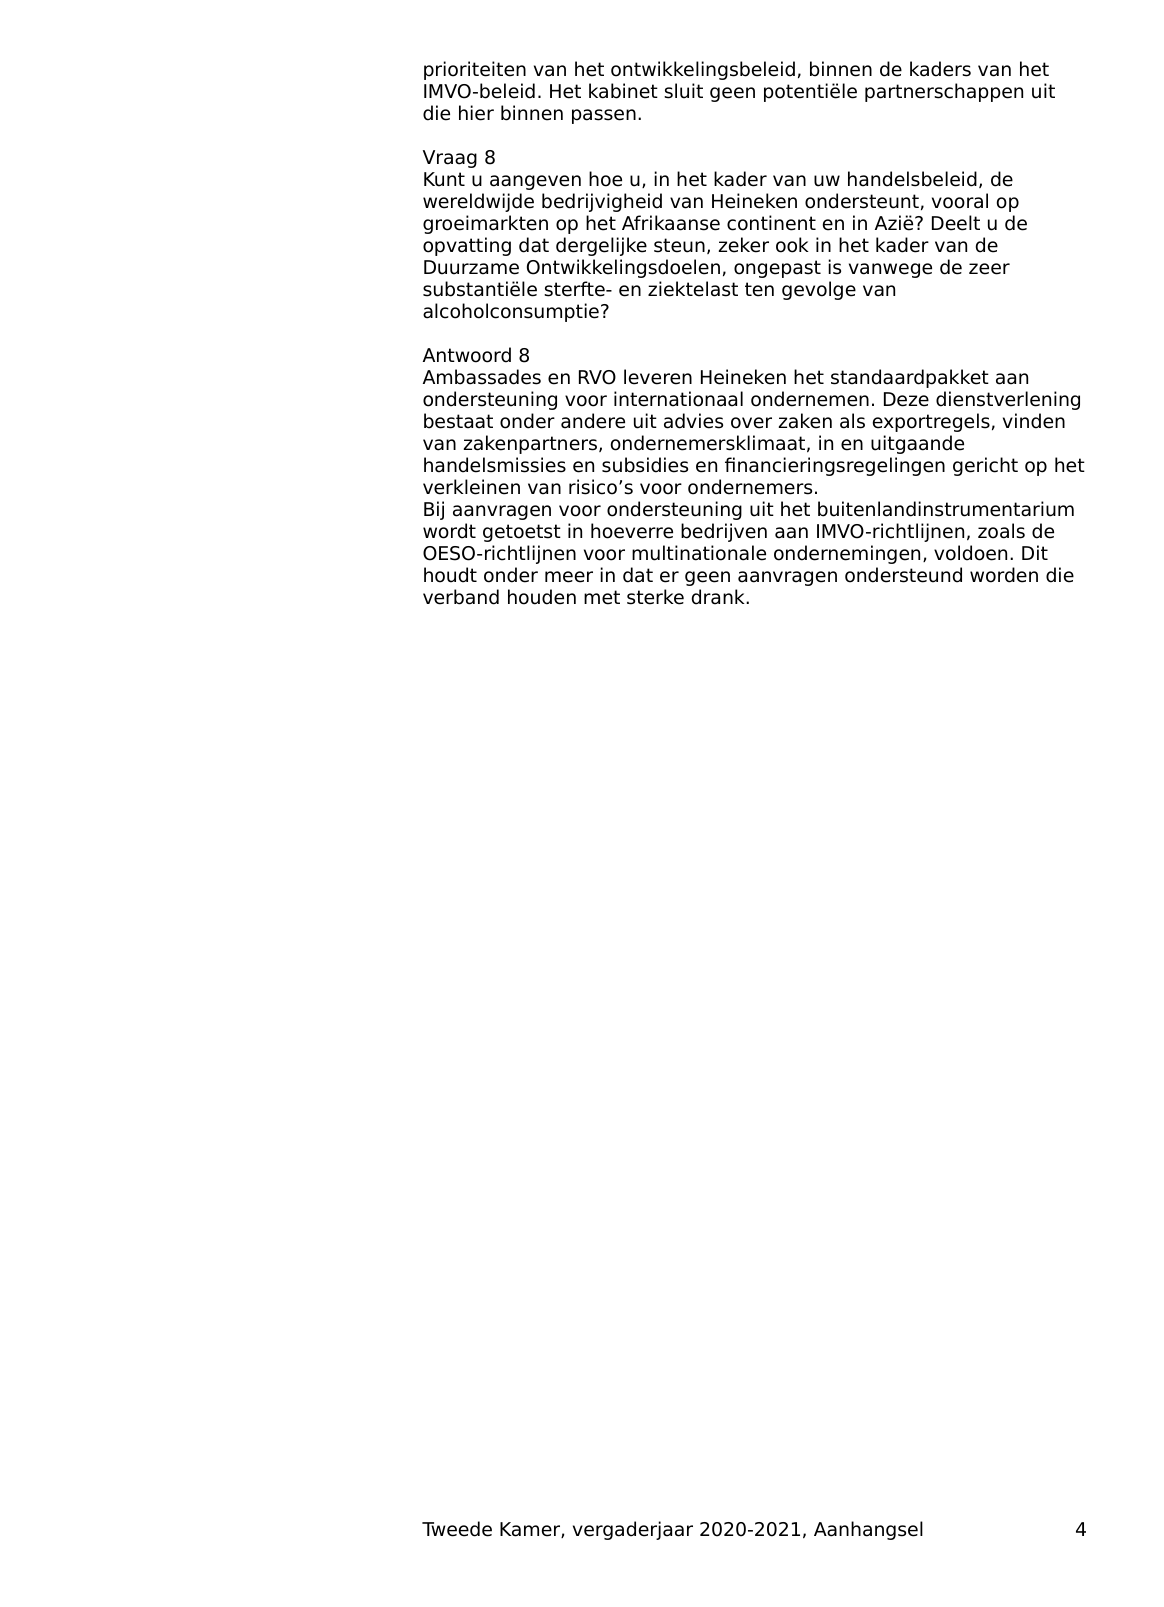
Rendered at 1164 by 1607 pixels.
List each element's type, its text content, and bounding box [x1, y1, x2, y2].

text Bij aanvragen voor ondersteuning uit het buitenlandinstrumentarium wordt getoetst in hoeverre bedrijven aan IMVO-richtlijnen, zoals de OESO-richtlijnen voor multinationale ondernemingen, voldoen. Dit houdt onder meer in dat er geen aanvragen ondersteund worden die verband houden met sterke drank. [422, 499, 1087, 609]
text Vraag 8 [422, 147, 1087, 169]
text prioriteiten van het ontwikkelingsbeleid, binnen de kaders van het IMVO-beleid. Het kabinet sluit geen potentiële partnerschappen uit die hier binnen passen. [422, 59, 1087, 125]
text Ambassades en RVO leveren Heineken het standaardpakket aan ondersteuning voor internationaal ondernemen. Deze dienstverlening bestaat onder andere uit advies over zaken als exportregels, vinden van zakenpartners, ondernemersklimaat, in en uitgaande handelsmissies en subsidies en financieringsregelingen gericht op het verkleinen van risico’s voor ondernemers. [422, 367, 1087, 499]
text Kunt u aangeven hoe u, in het kader van uw handelsbeleid, de wereldwijde bedrijvigheid van Heineken ondersteunt, vooral op groeimarkten op het Afrikaanse continent en in Azië? Deelt u de opvatting dat dergelijke steun, zeker ook in het kader van de Duurzame Ontwikkelingsdoelen, ongepast is vanwege de zeer substantiële sterfte- en ziektelast ten gevolge van alcoholconsumptie? [422, 169, 1087, 323]
text Antwoord 8 [422, 345, 1087, 367]
